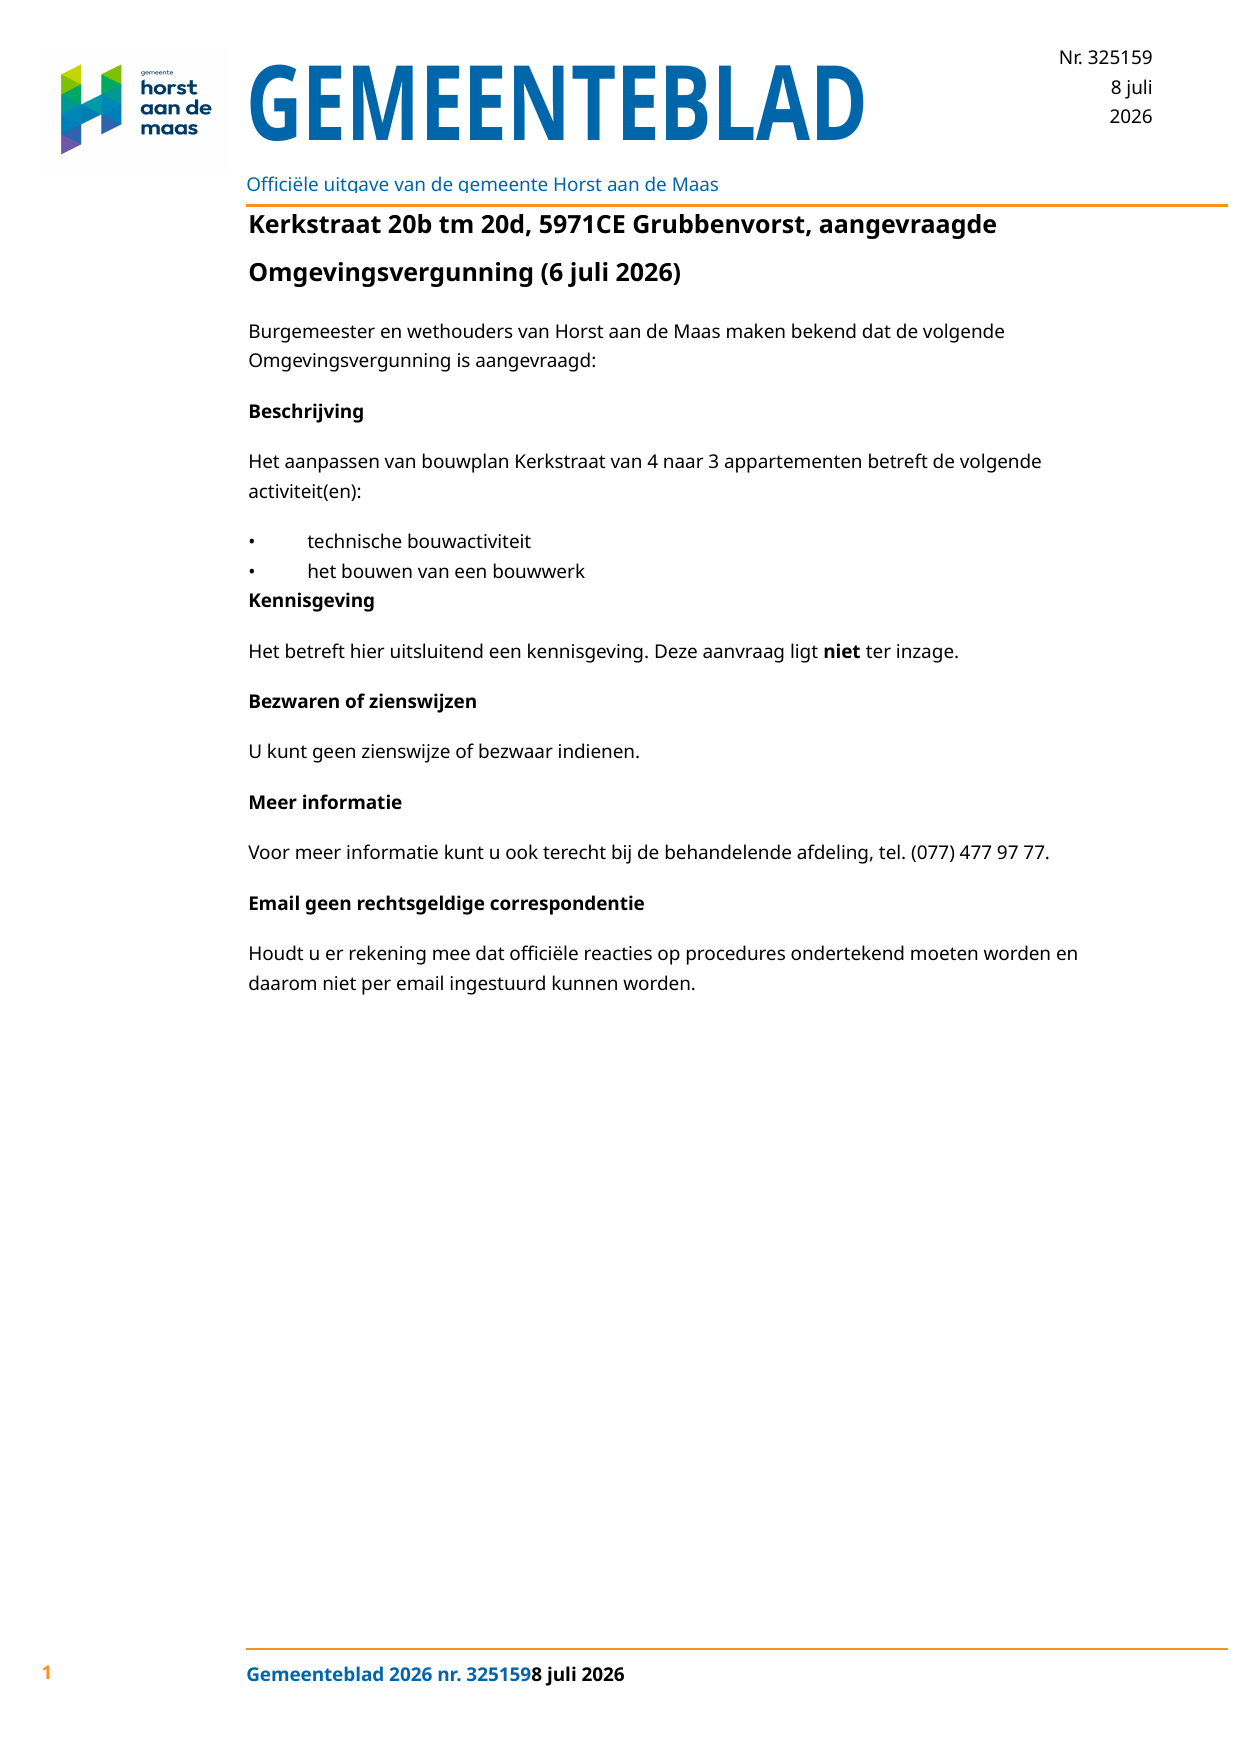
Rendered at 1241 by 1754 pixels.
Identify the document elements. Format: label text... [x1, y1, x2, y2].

list het bouwen van een bouwwerk [248, 558, 1152, 584]
text Meer informatie [248, 789, 1152, 815]
text Email geen rechtsgeldige correspondentie [248, 890, 1152, 916]
text Kerkstraat 20b tm 20d, 5971CE Grubbenvorst, aangevraagde Omgevingsvergunning (6 juli 2026) [248, 207, 1152, 288]
list technische bouwactiviteit [248, 528, 1152, 554]
text Burgemeester en wethouders van Horst aan de Maas maken bekend dat de volgende Omgevingsvergunning is aangevraagd: [248, 318, 1152, 373]
text Beschrijving [248, 398, 1152, 424]
picture [41, 47, 231, 172]
text Het betreft hier uitsluitend een kennisgeving. Deze aanvraag ligt niet ter inzage. [248, 638, 1152, 664]
text Bezwaren of zienswijzen [248, 688, 1152, 714]
text Houdt u er rekening mee dat officiële reacties op procedures ondertekend moeten worden en daarom niet per email ingestuurd kunnen worden. [248, 940, 1152, 996]
text Voor meer informatie kunt u ook terecht bij de behandelende afdeling, tel. (077) 477 97 77. [248, 839, 1152, 865]
text Het aanpassen van bouwplan Kerkstraat van 4 naar 3 appartementen betreft de volgende activiteit(en): [248, 448, 1152, 504]
text Kennisgeving [248, 587, 1152, 613]
text U kunt geen zienswijze of bezwaar indienen. [248, 739, 1152, 764]
